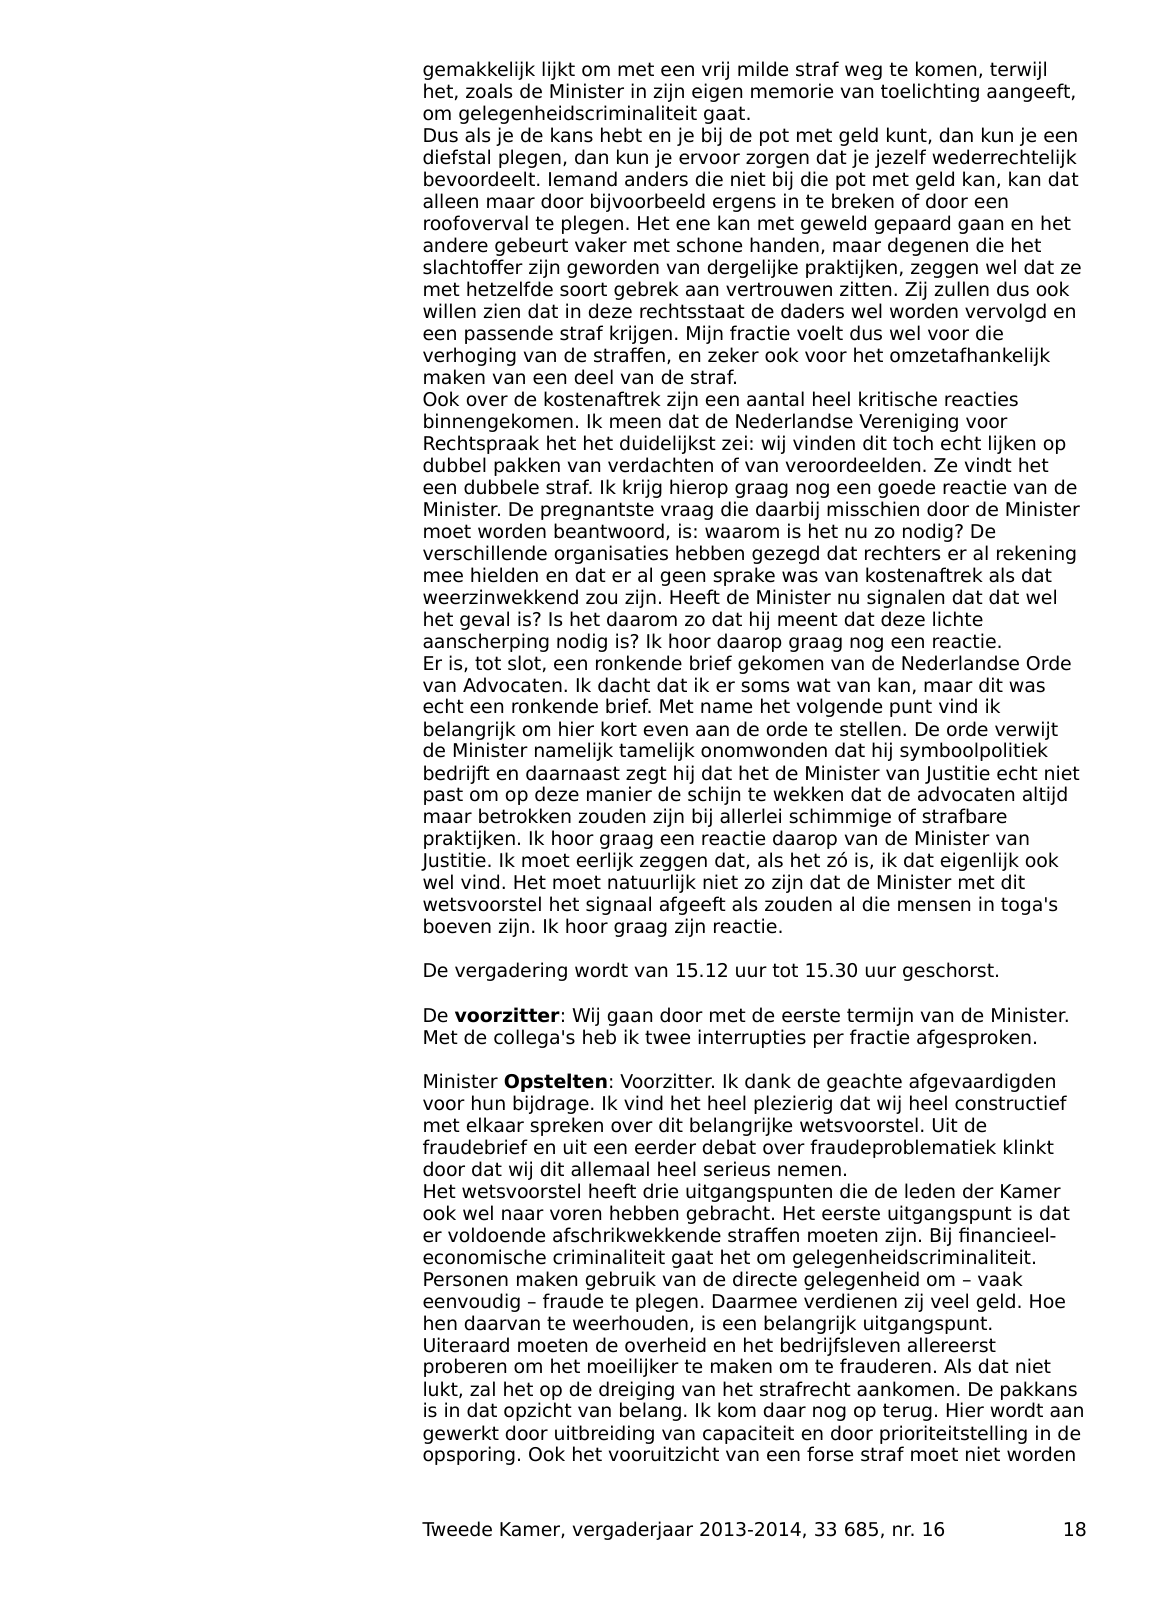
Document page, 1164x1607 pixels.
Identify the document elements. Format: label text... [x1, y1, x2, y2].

text gemakkelijk lijkt om met een vrij milde straf weg te komen, terwijl het, zoals de Minister in zijn eigen memorie van toelichting aangeeft, om gelegenheidscriminaliteit gaat. [422, 59, 1087, 125]
text De vergadering wordt van 15.12 uur tot 15.30 uur geschorst. [422, 960, 1087, 982]
text Minister Opstelten: Voorzitter. Ik dank de geachte afgevaardigden voor hun bijdrage. Ik vind het heel plezierig dat wij heel constructief met elkaar spreken over dit belangrijke wetsvoorstel. Uit de fraudebrief en uit een eerder debat over fraudeproblematiek klinkt door dat wij dit allemaal heel serieus nemen. [422, 1071, 1087, 1181]
text Ook over de kostenaftrek zijn een aantal heel kritische reacties binnengekomen. Ik meen dat de Nederlandse Vereniging voor Rechtspraak het het duidelijkst zei: wij vinden dit toch echt lijken op dubbel pakken van verdachten of van veroordeelden. Ze vindt het een dubbele straf. Ik krijg hierop graag nog een goede reactie van de Minister. De pregnantste vraag die daarbij misschien door de Minister moet worden beantwoord, is: waarom is het nu zo nodig? De verschillende organisaties hebben gezegd dat rechters er al rekening mee hielden en dat er al geen sprake was van kostenaftrek als dat weerzinwekkend zou zijn. Heeft de Minister nu signalen dat dat wel het geval is? Is het daarom zo dat hij meent dat deze lichte aanscherping nodig is? Ik hoor daarop graag nog een reactie. [422, 389, 1087, 652]
text Het wetsvoorstel heeft drie uitgangspunten die de leden der Kamer ook wel naar voren hebben gebracht. Het eerste uitgangspunt is dat er voldoende afschrikwekkende straffen moeten zijn. Bij financieel-economische criminaliteit gaat het om gelegenheidscriminaliteit. Personen maken gebruik van de directe gelegenheid om – vaak eenvoudig – fraude te plegen. Daarmee verdienen zij veel geld. Hoe hen daarvan te weerhouden, is een belangrijk uitgangspunt. Uiteraard moeten de overheid en het bedrijfsleven allereerst proberen om het moeilijker te maken om te frauderen. Als dat niet lukt, zal het op de dreiging van het strafrecht aankomen. De pakkans is in dat opzicht van belang. Ik kom daar nog op terug. Hier wordt aan gewerkt door uitbreiding van capaciteit en door prioriteitstelling in de opsporing. Ook het vooruitzicht van een forse straf moet niet worden [422, 1181, 1087, 1466]
text De voorzitter: Wij gaan door met de eerste termijn van de Minister. Met de collega's heb ik twee interrupties per fractie afgesproken. [422, 1004, 1087, 1048]
text Dus als je de kans hebt en je bij de pot met geld kunt, dan kun je een diefstal plegen, dan kun je ervoor zorgen dat je jezelf wederrechtelijk bevoordeelt. Iemand anders die niet bij die pot met geld kan, kan dat alleen maar door bijvoorbeeld ergens in te breken of door een roofoverval te plegen. Het ene kan met geweld gepaard gaan en het andere gebeurt vaker met schone handen, maar degenen die het slachtoffer zijn geworden van dergelijke praktijken, zeggen wel dat ze met hetzelfde soort gebrek aan vertrouwen zitten. Zij zullen dus ook willen zien dat in deze rechtsstaat de daders wel worden vervolgd en een passende straf krijgen. Mijn fractie voelt dus wel voor die verhoging van de straffen, en zeker ook voor het omzetafhankelijk maken van een deel van de straf. [422, 125, 1087, 389]
text Er is, tot slot, een ronkende brief gekomen van de Nederlandse Orde van Advocaten. Ik dacht dat ik er soms wat van kan, maar dit was echt een ronkende brief. Met name het volgende punt vind ik belangrijk om hier kort even aan de orde te stellen. De orde verwijt de Minister namelijk tamelijk onomwonden dat hij symboolpolitiek bedrijft en daarnaast zegt hij dat het de Minister van Justitie echt niet past om op deze manier de schijn te wekken dat de advocaten altijd maar betrokken zouden zijn bij allerlei schimmige of strafbare praktijken. Ik hoor graag een reactie daarop van de Minister van Justitie. Ik moet eerlijk zeggen dat, als het zó is, ik dat eigenlijk ook wel vind. Het moet natuurlijk niet zo zijn dat de Minister met dit wetsvoorstel het signaal afgeeft als zouden al die mensen in toga's boeven zijn. Ik hoor graag zijn reactie. [422, 652, 1087, 938]
